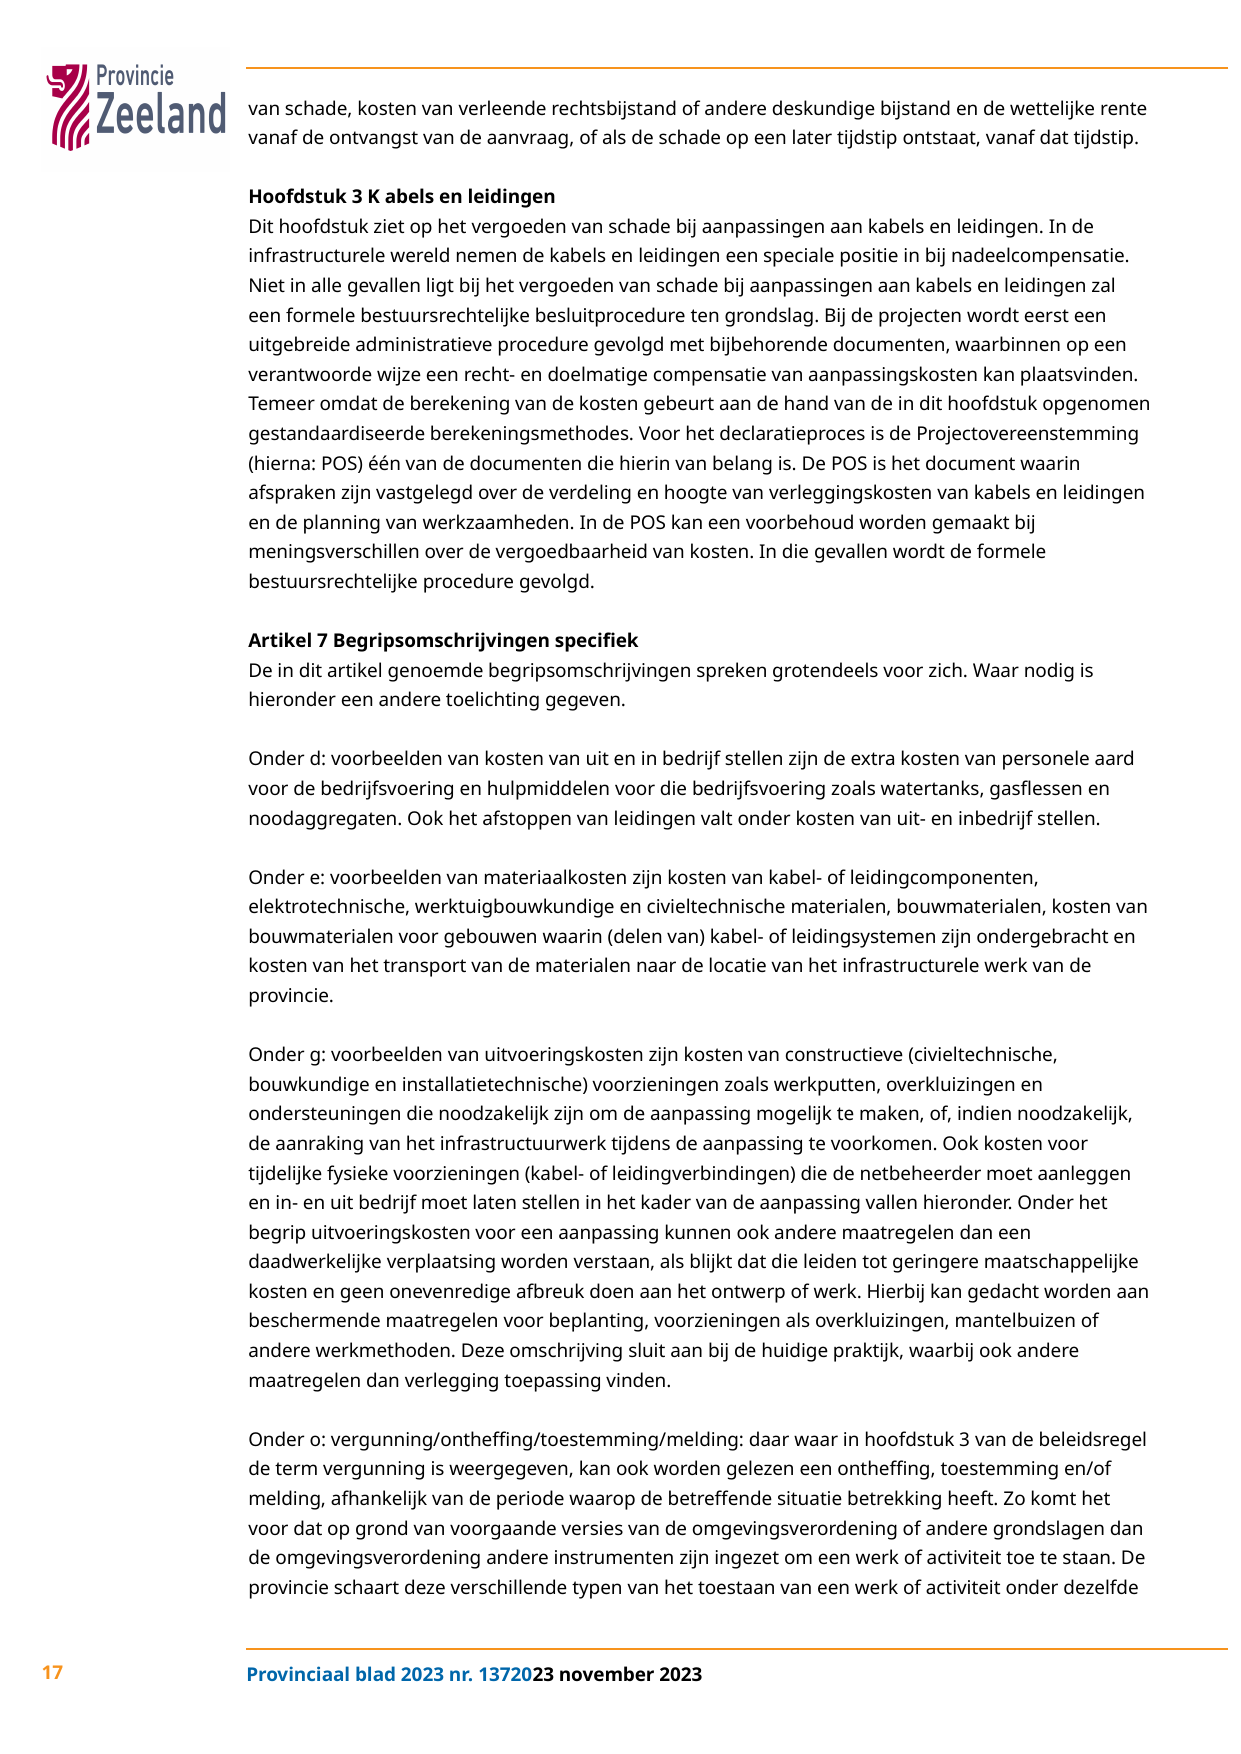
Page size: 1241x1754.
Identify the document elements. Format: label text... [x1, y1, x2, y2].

text Onder e: voorbeelden van materiaalkosten zijn kosten van kabel- of leidingcomponenten, elektrotechnische, werktuigbouwkundige en civieltechnische materialen, bouwmaterialen, kosten van bouwmaterialen voor gebouwen waarin (delen van) kabel- of leidingsystemen zijn ondergebracht en kosten van het transport van de materialen naar de locatie van het infrastructurele werk van de provincie. [248, 864, 1152, 1008]
text De in dit artikel genoemde begripsomschrijvingen spreken grotendeels voor zich. Waar nodig is hieronder een andere toelichting gegeven. [248, 657, 1152, 712]
text Onder o: vergunning/ontheffing/toestemming/melding: daar waar in hoofdstuk 3 van de beleidsregel de term vergunning is weergegeven, kan ook worden gelezen een ontheffing, toestemming en/of melding, afhankelijk van de periode waarop de betreffende situatie betrekking heeft. Zo komt het voor dat op grond van voorgaande versies van de omgevingsverordening of andere grondslagen dan de omgevingsverordening andere instrumenten zijn ingezet om een werk of activiteit toe te staan. De provincie schaart deze verschillende typen van het toestaan van een werk of activiteit onder dezelfde [248, 1426, 1152, 1600]
text Dit hoofdstuk ziet op het vergoeden van schade bij aanpassingen aan kabels en leidingen. In de infrastructurele wereld nemen de kabels en leidingen een speciale positie in bij nadeelcompensatie. Niet in alle gevallen ligt bij het vergoeden van schade bij aanpassingen aan kabels en leidingen zal een formele bestuursrechtelijke besluitprocedure ten grondslag. Bij de projecten wordt eerst een uitgebreide administratieve procedure gevolgd met bijbehorende documenten, waarbinnen op een verantwoorde wijze een recht- en doelmatige compensatie van aanpassingskosten kan plaatsvinden. Temeer omdat de berekening van de kosten gebeurt aan de hand van de in dit hoofdstuk opgenomen gestandaardiseerde berekeningsmethodes. Voor het declaratieproces is de Projectovereenstemming (hierna: POS) één van de documenten die hierin van belang is. De POS is het document waarin afspraken zijn vastgelegd over de verdeling en hoogte van verleggingskosten van kabels en leidingen en de planning van werkzaamheden. In de POS kan een voorbehoud worden gemaakt bij meningsverschillen over de vergoedbaarheid van kosten. In die gevallen wordt de formele bestuursrechtelijke procedure gevolgd. [248, 213, 1152, 594]
text Onder d: voorbeelden van kosten van uit en in bedrijf stellen zijn de extra kosten van personele aard voor de bedrijfsvoering en hulpmiddelen voor die bedrijfsvoering zoals watertanks, gasflessen en noodaggregaten. Ook het afstoppen van leidingen valt onder kosten van uit- en inbedrijf stellen. [248, 746, 1152, 831]
text van schade, kosten van verleende rechtsbijstand of andere deskundige bijstand en de wettelijke rente vanaf de ontvangst van de aanvraag, of als de schade op een later tijdstip ontstaat, vanaf dat tijdstip. [248, 95, 1152, 150]
text Hoofdstuk 3 K abels en leidingen [248, 183, 1152, 209]
text Onder g: voorbeelden van uitvoeringskosten zijn kosten van constructieve (civieltechnische, bouwkundige en installatietechnische) voorzieningen zoals werkputten, overkluizingen en ondersteuningen die noodzakelijk zijn om de aanpassing mogelijk te maken, of, indien noodzakelijk, de aanraking van het infrastructuurwerk tijdens de aanpassing te voorkomen. Ook kosten voor tijdelijke fysieke voorzieningen (kabel- of leidingverbindingen) die de netbeheerder moet aanleggen en in- en uit bedrijf moet laten stellen in het kader van de aanpassing vallen hieronder. Onder het begrip uitvoeringskosten voor een aanpassing kunnen ook andere maatregelen dan een daadwerkelijke verplaatsing worden verstaan, als blijkt dat die leiden tot geringere maatschappelijke kosten en geen onevenredige afbreuk doen aan het ontwerp of werk. Hierbij kan gedacht worden aan beschermende maatregelen voor beplanting, voorzieningen als overkluizingen, mantelbuizen of andere werkmethoden. Deze omschrijving sluit aan bij de huidige praktijk, waarbij ook andere maatregelen dan verlegging toepassing vinden. [248, 1041, 1152, 1393]
text Artikel 7 Begripsomschrijvingen specifiek [248, 627, 1152, 653]
picture [41, 47, 231, 172]
